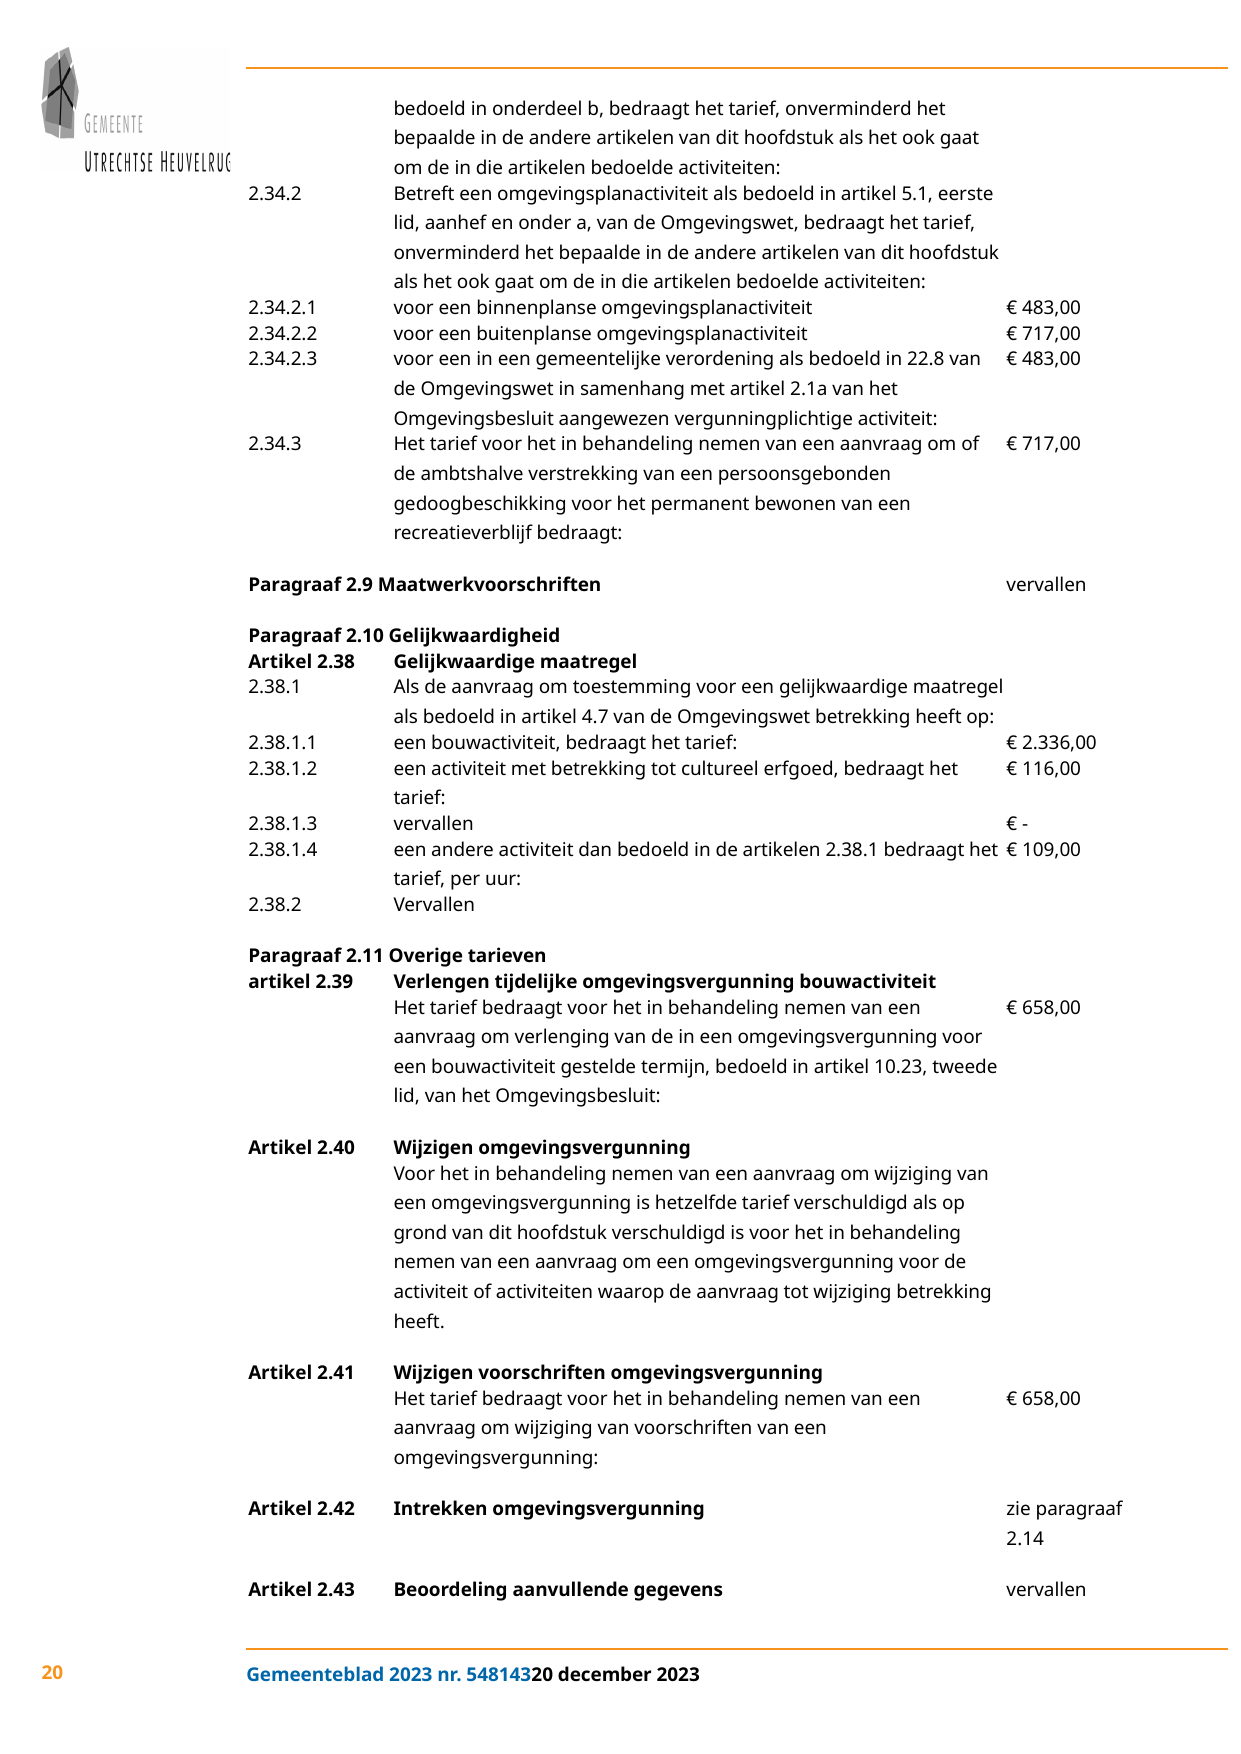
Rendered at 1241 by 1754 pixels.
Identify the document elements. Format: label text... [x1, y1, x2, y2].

table_cell € 717,00 [1006, 431, 1152, 545]
table_cell [393, 1470, 1006, 1496]
picture [41, 47, 231, 172]
table_cell artikel 2.39 [248, 968, 393, 994]
table_cell [393, 545, 1006, 571]
table_cell [1006, 1551, 1152, 1577]
table_cell [1006, 648, 1152, 674]
table_cell [248, 1334, 393, 1359]
table_cell [393, 1551, 1006, 1577]
table_cell een activiteit met betrekking tot cultureel erfgoed, bedraagt het tarief: [393, 755, 1006, 810]
table_cell [1006, 95, 1152, 180]
table_cell bedoeld in onderdeel b, bedraagt het tarief, onverminderd het bepaalde in de andere artikelen van dit hoofdstuk als het ook gaat om de in die artikelen bedoelde activiteiten: [393, 95, 1006, 180]
table_cell [1006, 180, 1152, 294]
table_cell € - [1006, 810, 1152, 836]
table_cell [1006, 917, 1152, 942]
table_cell zie paragraaf 2.14 [1006, 1496, 1152, 1551]
table_cell [1006, 1359, 1152, 1385]
table_cell [248, 1385, 393, 1470]
table_cell 2.38.1.4 [248, 836, 393, 891]
table_cell [248, 545, 393, 571]
table_cell vervallen [393, 810, 1006, 836]
table_cell Wijzigen omgevingsvergunning [393, 1134, 1006, 1160]
table_cell voor een in een gemeentelijke verordening als bedoeld in 22.8 van de Omgevingswet in samenhang met artikel 2.1a van het Omgevingsbesluit aangewezen vergunningplichtige activiteit: [393, 346, 1006, 431]
table_cell [1006, 596, 1152, 622]
table_cell een andere activiteit dan bedoeld in de artikelen 2.38.1 bedraagt het tarief, per uur: [393, 836, 1006, 891]
table_cell [248, 994, 393, 1108]
table_cell [1006, 545, 1152, 571]
table_cell [1006, 674, 1152, 729]
table_cell [1006, 622, 1152, 648]
table_cell [393, 917, 1006, 942]
table_cell Beoordeling aanvullende gegevens [393, 1577, 1006, 1602]
table_cell 2.38.2 [248, 891, 393, 917]
table_cell [248, 95, 393, 180]
table_cell Artikel 2.43 [248, 1577, 393, 1602]
table_cell [248, 917, 393, 942]
table_cell Betreft een omgevingsplanactiviteit als bedoeld in artikel 5.1, eerste lid, aanhef en onder a, van de Omgevingswet, bedraagt het tarief, onverminderd het bepaalde in de andere artikelen van dit hoofdstuk als het ook gaat om de in die artikelen bedoelde activiteiten: [393, 180, 1006, 294]
table_cell [248, 1470, 393, 1496]
table_cell Het tarief bedraagt voor het in behandeling nemen van een aanvraag om verlenging van de in een omgevingsvergunning voor een bouwactiviteit gestelde termijn, bedoeld in artikel 10.23, tweede lid, van het Omgevingsbesluit: [393, 994, 1006, 1108]
table_cell [1006, 1334, 1152, 1359]
table_cell een bouwactiviteit, bedraagt het tarief: [393, 729, 1006, 755]
table_cell Het tarief bedraagt voor het in behandeling nemen van een aanvraag om wijziging van voorschriften van een omgevingsvergunning: [393, 1385, 1006, 1470]
table_cell Als de aanvraag om toestemming voor een gelijkwaardige maatregel als bedoeld in artikel 4.7 van de Omgevingswet betrekking heeft op: [393, 674, 1006, 729]
table_cell € 483,00 [1006, 294, 1152, 320]
table_cell Voor het in behandeling nemen van een aanvraag om wijziging van een omgevingsvergunning is hetzelfde tarief verschuldigd als op grond van dit hoofdstuk verschuldigd is voor het in behandeling nemen van een aanvraag om een omgevingsvergunning voor de activiteit of activiteiten waarop de aanvraag tot wijziging betrekking heeft. [393, 1160, 1006, 1333]
table_cell Verlengen tijdelijke omgevingsvergunning bouwactiviteit [393, 968, 1006, 994]
table_cell Intrekken omgevingsvergunning [393, 1496, 1006, 1551]
table_cell [248, 596, 393, 622]
table_cell Artikel 2.42 [248, 1496, 393, 1551]
table_cell Paragraaf 2.10 Gelijkwaardigheid [248, 622, 1006, 648]
table_cell voor een buitenplanse omgevingsplanactiviteit [393, 320, 1006, 346]
table_cell [1006, 1470, 1152, 1496]
table_cell € 2.336,00 [1006, 729, 1152, 755]
table_cell Het tarief voor het in behandeling nemen van een aanvraag om of de ambtshalve verstrekking van een persoonsgebonden gedoogbeschikking voor het permanent bewonen van een recreatieverblijf bedraagt: [393, 431, 1006, 545]
table_cell Artikel 2.40 [248, 1134, 393, 1160]
table_cell Wijzigen voorschriften omgevingsvergunning [393, 1359, 1006, 1385]
table_cell 2.34.3 [248, 431, 393, 545]
table_cell Artikel 2.41 [248, 1359, 393, 1385]
table_cell 2.34.2.1 [248, 294, 393, 320]
table_cell [248, 1551, 393, 1577]
table_cell vervallen [1006, 571, 1152, 596]
table_cell [393, 1334, 1006, 1359]
table_cell 2.34.2.2 [248, 320, 393, 346]
table_cell [1006, 1109, 1152, 1134]
table_cell [1006, 891, 1152, 917]
table_cell 2.38.1.1 [248, 729, 393, 755]
table_cell 2.34.2.3 [248, 346, 393, 431]
table_cell € 717,00 [1006, 320, 1152, 346]
table_cell [248, 1160, 393, 1333]
table_cell [248, 1109, 393, 1134]
table_cell € 658,00 [1006, 1385, 1152, 1470]
table_cell Paragraaf 2.11 Overige tarieven [248, 943, 1006, 968]
table_cell 2.34.2 [248, 180, 393, 294]
table_cell Paragraaf 2.9 Maatwerkvoorschriften [248, 571, 1006, 596]
table_cell Artikel 2.38 [248, 648, 393, 674]
table_cell vervallen [1006, 1577, 1152, 1602]
table_cell [1006, 968, 1152, 994]
table_cell 2.38.1.2 [248, 755, 393, 810]
table_cell 2.38.1.3 [248, 810, 393, 836]
table_cell Vervallen [393, 891, 1006, 917]
table_cell voor een binnenplanse omgevingsplanactiviteit [393, 294, 1006, 320]
table_cell [1006, 1160, 1152, 1333]
table_cell [393, 596, 1006, 622]
table_cell € 116,00 [1006, 755, 1152, 810]
table_cell [1006, 1134, 1152, 1160]
table_cell Gelijkwaardige maatregel [393, 648, 1006, 674]
table_cell € 483,00 [1006, 346, 1152, 431]
table_cell € 109,00 [1006, 836, 1152, 891]
table_cell [393, 1109, 1006, 1134]
table_cell € 658,00 [1006, 994, 1152, 1108]
table_cell [1006, 943, 1152, 968]
table_cell 2.38.1 [248, 674, 393, 729]
